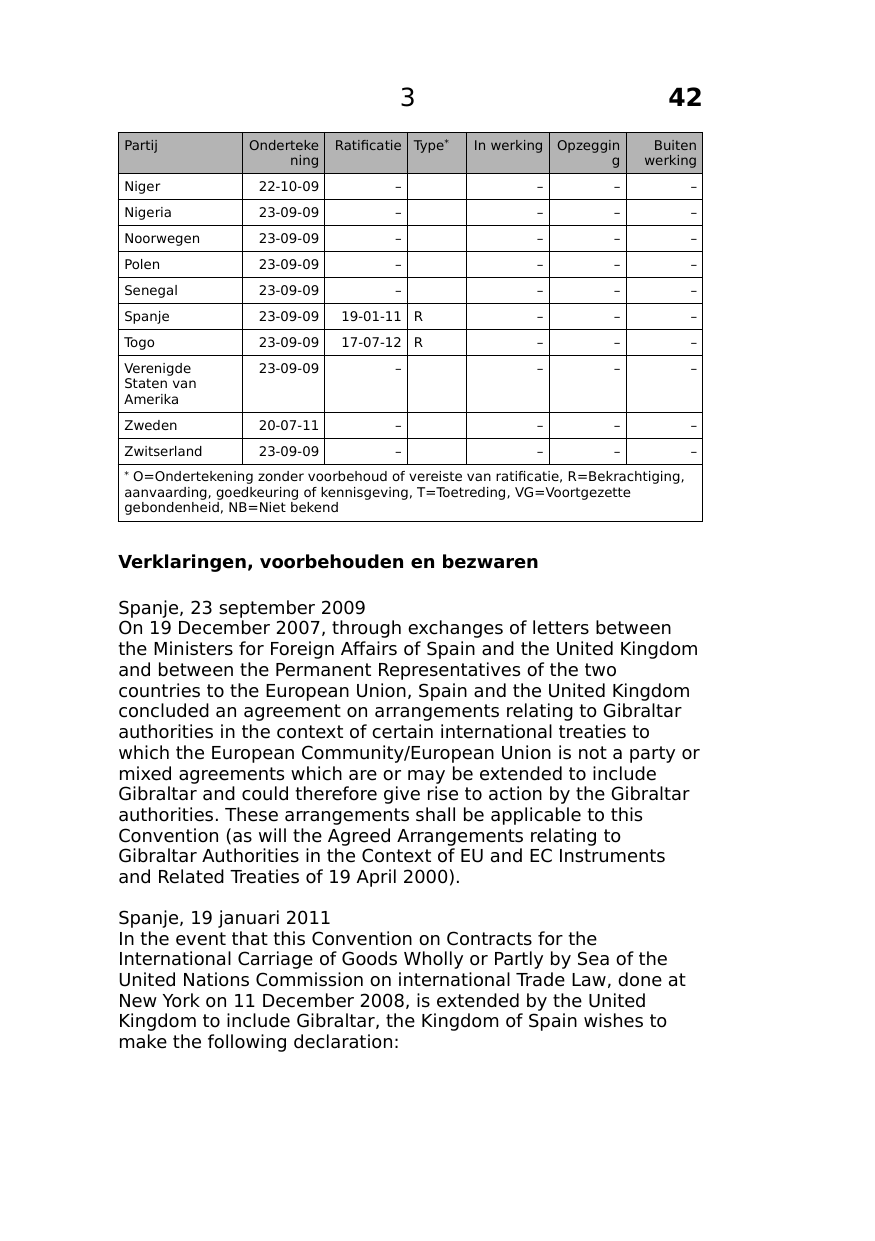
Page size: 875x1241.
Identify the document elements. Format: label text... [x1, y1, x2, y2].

table_cell – [467, 226, 549, 251]
text Spanje, 19 januari 2011 [118, 908, 703, 928]
table_cell [408, 413, 466, 438]
table_cell Spanje [119, 304, 242, 329]
table_cell – [467, 413, 549, 438]
text In the event that this Convention on Contracts for the International Carriage of Goods Wholly or Partly by Sea of the United Nations Commission on international Trade Law, done at New York on 11 December 2008, is extended by the United Kingdom to include Gibraltar, the Kingdom of Spain wishes to make the following declaration: [118, 928, 703, 1053]
table_cell – [467, 200, 549, 225]
text On 19 December 2007, through exchanges of letters between the Ministers for Foreign Affairs of Spain and the United Kingdom and between the Permanent Representatives of the two countries to the European Union, Spain and the United Kingdom concluded an agreement on arrangements relating to Gibraltar authorities in the context of certain international treaties to which the European Community/European Union is not a party or mixed agreements which are or may be extended to include Gibraltar and could therefore give rise to action by the Gibraltar authorities. These arrangements shall be applicable to this Convention (as will the Agreed Arrangements relating to Gibraltar Authorities in the Context of EU and EC Instruments and Related Treaties of 19 April 2000). [118, 618, 703, 888]
table_cell – [627, 278, 702, 303]
table_header Opzegging [550, 133, 626, 173]
table_cell – [467, 439, 549, 464]
table_cell 20-07-11 [243, 413, 324, 438]
table_cell Niger [119, 174, 242, 199]
table_cell – [325, 413, 407, 438]
table_cell – [627, 356, 702, 412]
table_cell 23-09-09 [243, 252, 324, 277]
table_cell – [325, 174, 407, 199]
table_cell Polen [119, 252, 242, 277]
table_header Ondertekening [243, 133, 324, 173]
table_header Ratificatie [325, 133, 407, 173]
table_cell – [325, 226, 407, 251]
table_cell – [325, 200, 407, 225]
table_cell – [467, 252, 549, 277]
table_cell – [467, 356, 549, 412]
table_cell [408, 226, 466, 251]
table_header Partij [119, 133, 242, 173]
table_cell – [325, 356, 407, 412]
table_cell 23-09-09 [243, 304, 324, 329]
table_cell [408, 252, 466, 277]
table_cell R [408, 330, 466, 355]
table_cell – [550, 304, 626, 329]
table_cell Zwitserland [119, 439, 242, 464]
table_cell 23-09-09 [243, 330, 324, 355]
table_cell – [550, 413, 626, 438]
table_cell Zweden [119, 413, 242, 438]
table_cell Senegal [119, 278, 242, 303]
table_cell – [627, 413, 702, 438]
table_cell – [550, 356, 626, 412]
table_cell – [550, 439, 626, 464]
table_cell Togo [119, 330, 242, 355]
table_cell – [627, 252, 702, 277]
table_cell [408, 200, 466, 225]
table_cell [408, 356, 466, 412]
table_cell – [467, 174, 549, 199]
table_cell – [550, 252, 626, 277]
table_cell 17-07-12 [325, 330, 407, 355]
table_header Buiten werking [627, 133, 702, 173]
subtitle Verklaringen, voorbehouden en bezwaren [118, 552, 703, 572]
table_cell 23-09-09 [243, 278, 324, 303]
table_cell [408, 174, 466, 199]
table_cell – [550, 226, 626, 251]
table_cell – [467, 278, 549, 303]
table_cell Noorwegen [119, 226, 242, 251]
table_cell – [627, 200, 702, 225]
table_cell – [325, 252, 407, 277]
table_cell 23-09-09 [243, 226, 324, 251]
table_cell * O=Ondertekening zonder voorbehoud of vereiste van ratificatie, R=Bekrachtiging, aanvaarding, goedkeuring of kennisgeving, T=Toetreding, VG=Voortgezette gebondenheid, NB=Niet bekend [119, 465, 702, 521]
table_cell – [325, 278, 407, 303]
table_cell – [550, 278, 626, 303]
table_cell 22-10-09 [243, 174, 324, 199]
table_cell – [550, 200, 626, 225]
table_cell – [467, 330, 549, 355]
table_cell 23-09-09 [243, 439, 324, 464]
table_cell 19-01-11 [325, 304, 407, 329]
table_cell – [627, 330, 702, 355]
table_cell [408, 439, 466, 464]
table_cell – [550, 174, 626, 199]
text Spanje, 23 september 2009 [118, 597, 703, 618]
table_cell – [467, 304, 549, 329]
table_cell R [408, 304, 466, 329]
table_cell – [627, 439, 702, 464]
table_cell – [550, 330, 626, 355]
table_cell – [325, 439, 407, 464]
table_cell Verenigde Staten van Amerika [119, 356, 242, 412]
table_header In werking [467, 133, 549, 173]
table_cell 23-09-09 [243, 200, 324, 225]
table_cell 23-09-09 [243, 356, 324, 412]
table_cell [408, 278, 466, 303]
table_cell Nigeria [119, 200, 242, 225]
table_cell – [627, 226, 702, 251]
table_cell – [627, 304, 702, 329]
table_header Type* [408, 133, 466, 173]
table_cell – [627, 174, 702, 199]
